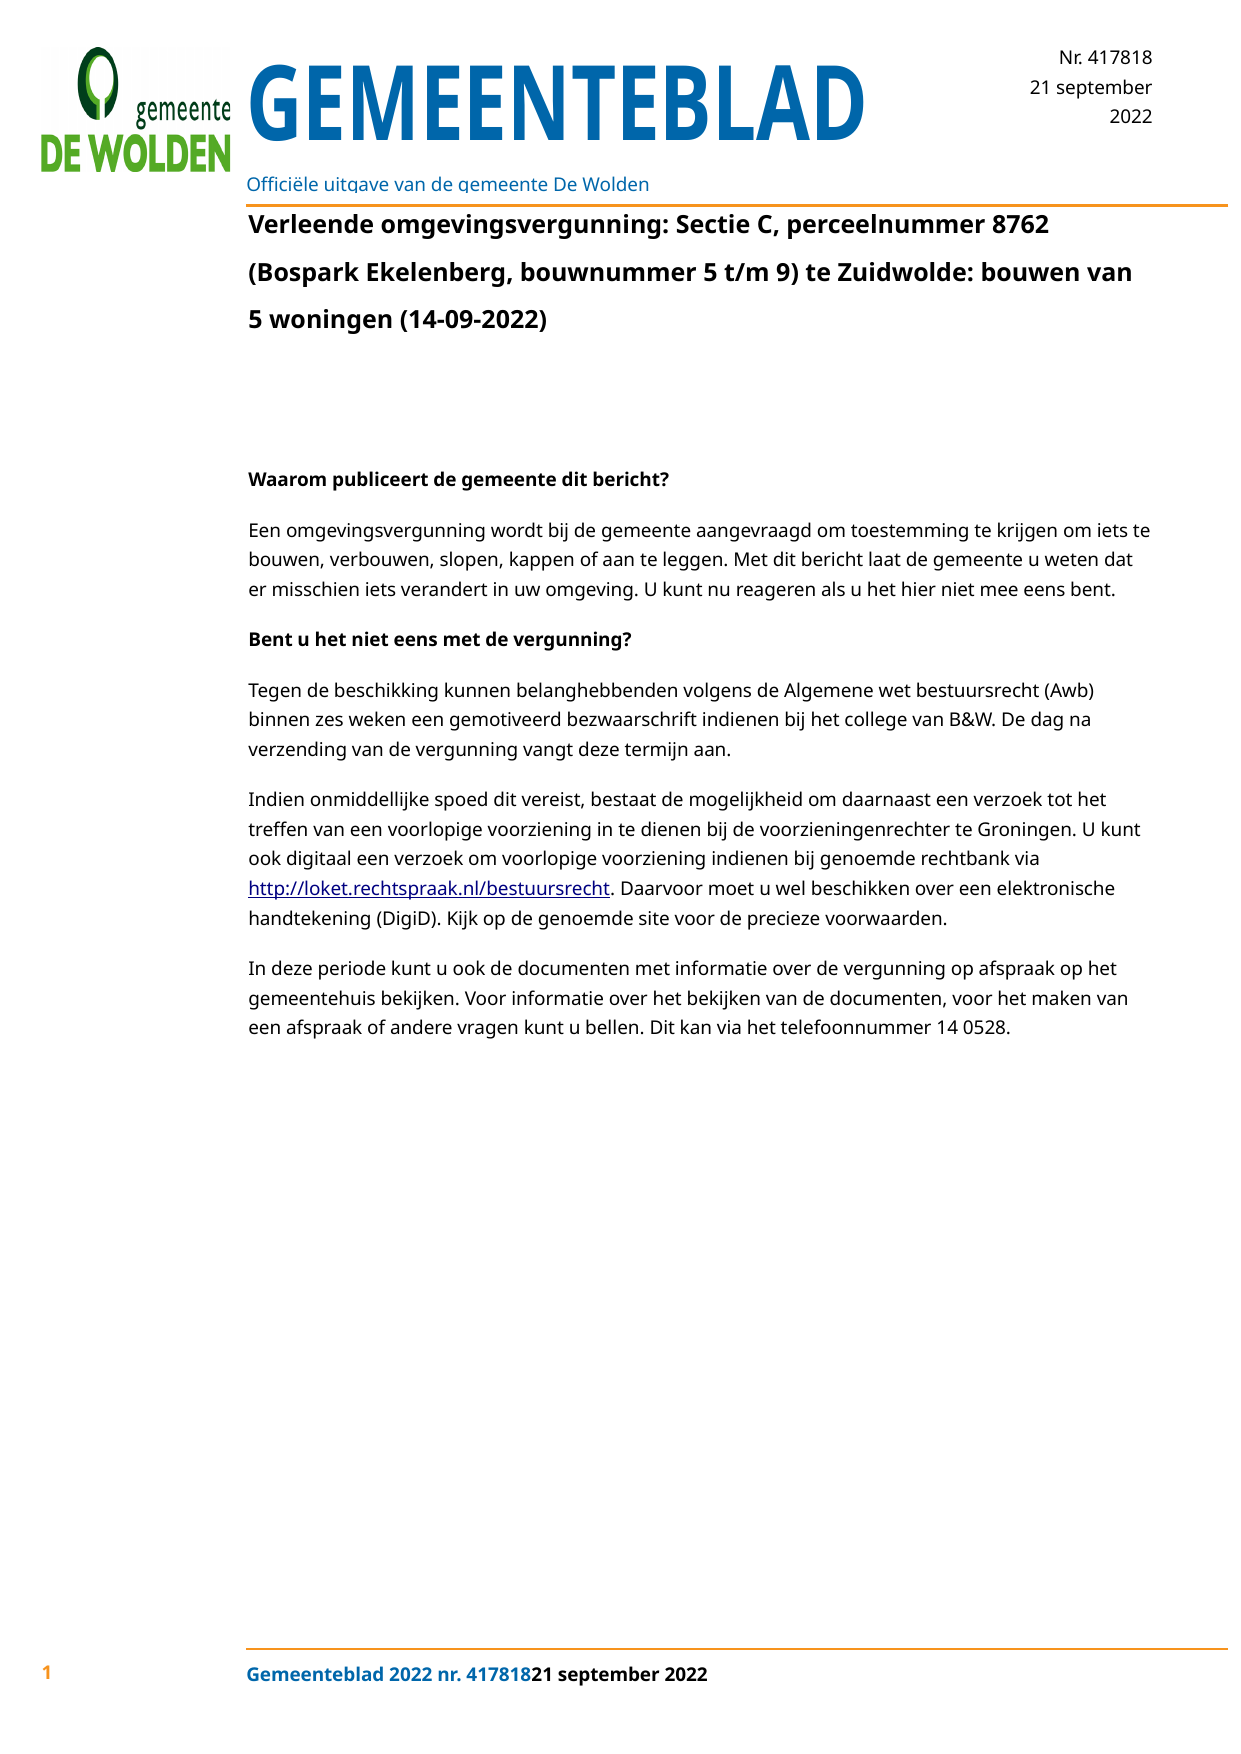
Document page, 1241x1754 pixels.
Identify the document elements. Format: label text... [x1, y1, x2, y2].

text Tegen de beschikking kunnen belanghebbenden volgens de Algemene wet bestuursrecht (Awb) binnen zes weken een gemotiveerd bezwaarschrift indienen bij het college van B&W. De dag na verzending van de vergunning vangt deze termijn aan. [248, 677, 1152, 762]
text Een omgevingsvergunning wordt bij de gemeente aangevraagd om toestemming te krijgen om iets te bouwen, verbouwen, slopen, kappen of aan te leggen. Met dit bericht laat de gemeente u weten dat er misschien iets verandert in uw omgeving. U kunt nu reageren als u het hier niet mee eens bent. [248, 517, 1152, 602]
picture [41, 47, 231, 172]
text Bent u het niet eens met de vergunning? [248, 626, 1152, 652]
text Indien onmiddellijke spoed dit vereist, bestaat de mogelijkheid om daarnaast een verzoek tot het treffen van een voorlopige voorziening in te dienen bij de voorzieningenrechter te Groningen. U kunt ook digitaal een verzoek om voorlopige voorziening indienen bij genoemde rechtbank via http://loket.rechtspraak.nl/bestuursrecht. Daarvoor moet u wel beschikken over een elektronische handtekening (DigiD). Kijk op de genoemde site voor de precieze voorwaarden. [248, 786, 1152, 930]
text Waarom publiceert de gemeente dit bericht? [248, 466, 1152, 492]
text In deze periode kunt u ook de documenten met informatie over de vergunning op afspraak op het gemeentehuis bekijken. Voor informatie over het bekijken van de documenten, voor het maken van een afspraak of andere vragen kunt u bellen. Dit kan via het telefoonnummer 14 0528. [248, 955, 1152, 1040]
text Verleende omgevingsvergunning: Sectie C, perceelnummer 8762 (Bospark Ekelenberg, bouwnummer 5 t/m 9) te Zuidwolde: bouwen van 5 woningen (14-09-2022) [248, 207, 1152, 336]
